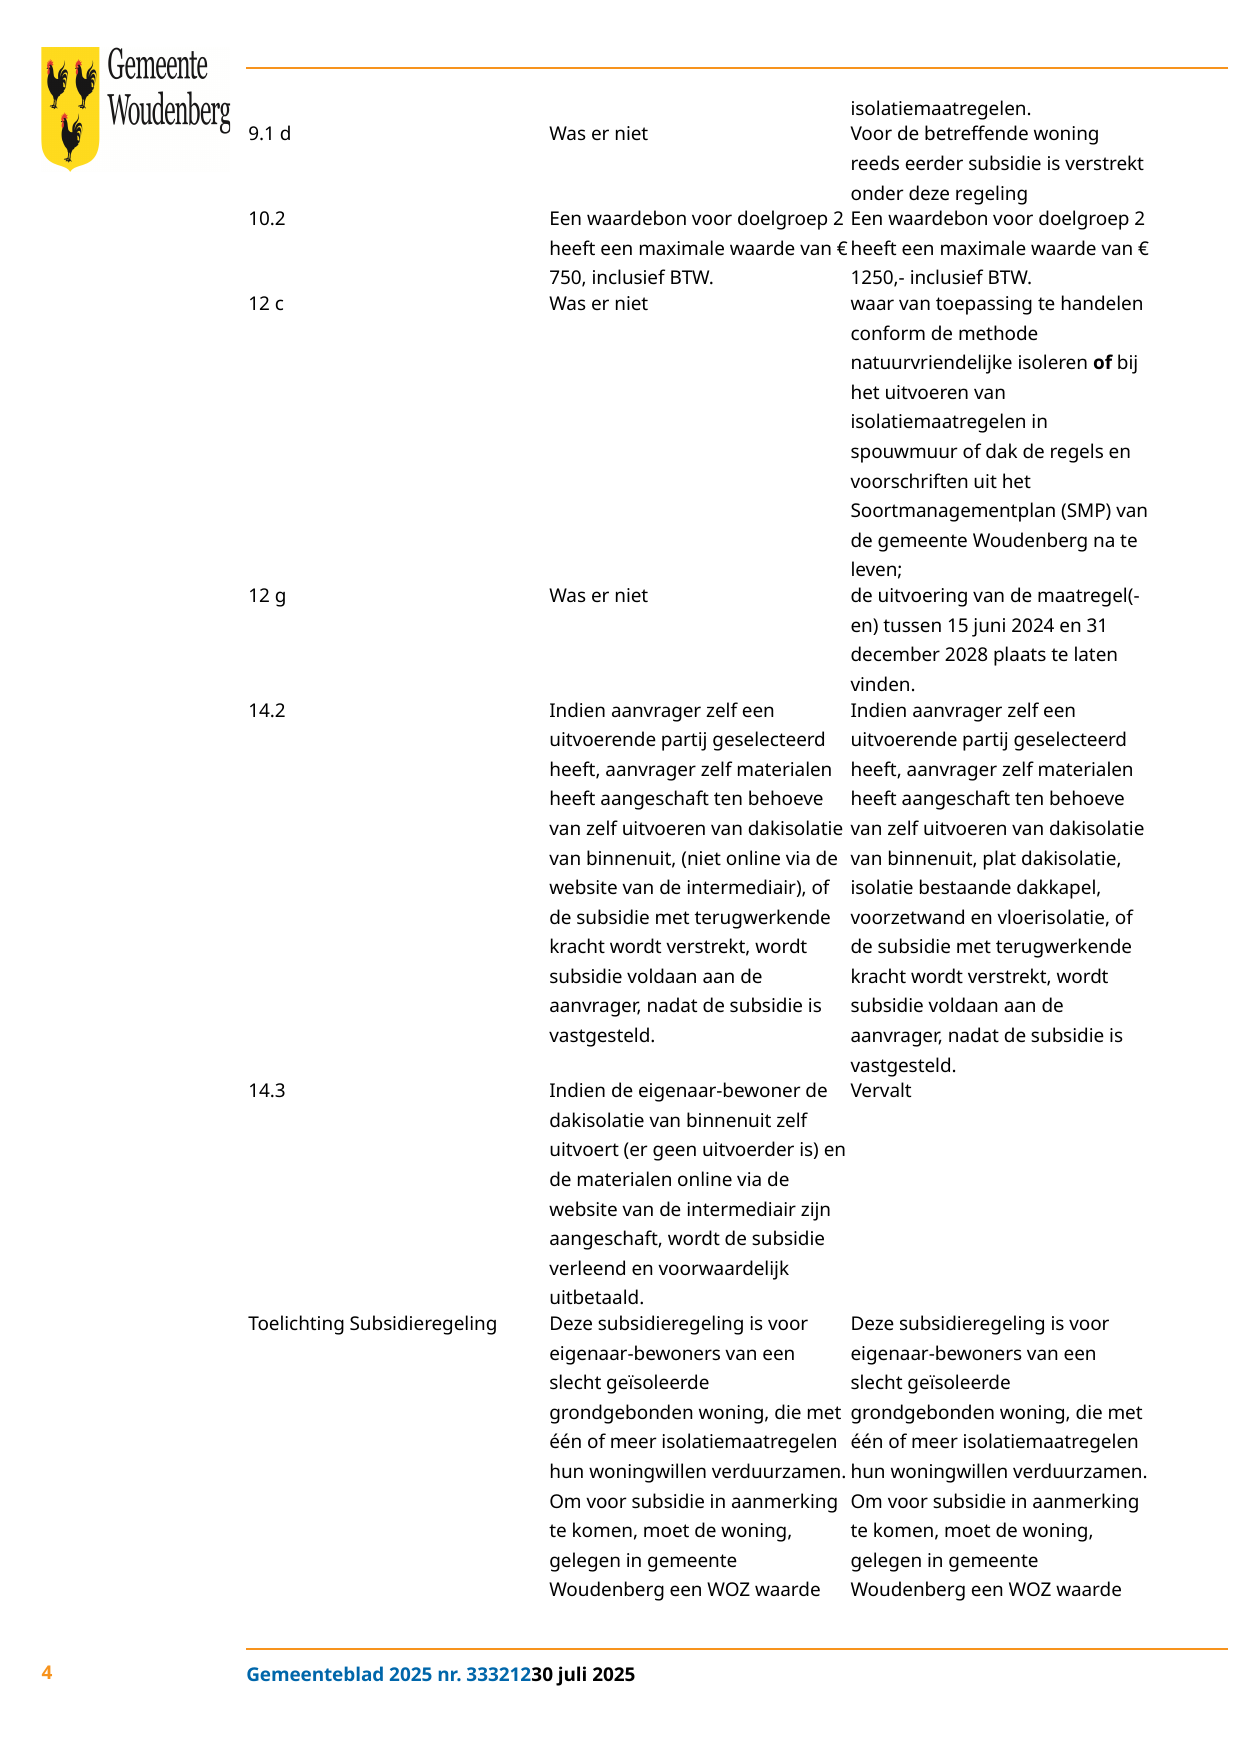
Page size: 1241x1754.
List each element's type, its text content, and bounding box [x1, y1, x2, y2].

table_cell 10.2 [248, 205, 549, 290]
table_cell [549, 95, 850, 121]
table_cell Deze subsidieregeling is voor eigenaar-bewoners van een slecht geïsoleerde grondgebonden woning, die met één of meer isolatiemaatregelen hun woningwillen verduurzamen. Om voor subsidie in aanmerking te komen, moet de woning, gelegen in gemeente Woudenberg een WOZ waarde [850, 1310, 1152, 1602]
table_cell Was er niet [549, 121, 850, 205]
table_cell Indien de eigenaar-bewoner de dakisolatie van binnenuit zelf uitvoert (er geen uitvoerder is) en de materialen online via de website van de intermediair zijn aangeschaft, wordt de subsidie verleend en voorwaardelijk uitbetaald. [549, 1078, 850, 1310]
table_cell [248, 95, 549, 121]
table_cell waar van toepassing te handelen conform de methode natuurvriendelijke isoleren of bij het uitvoeren van isolatiemaatregelen in spouwmuur of dak de regels en voorschriften uit het Soortmanagementplan (SMP) van de gemeente Woudenberg na te leven; [850, 290, 1152, 582]
table_cell Deze subsidieregeling is voor eigenaar-bewoners van een slecht geïsoleerde grondgebonden woning, die met één of meer isolatiemaatregelen hun woningwillen verduurzamen. Om voor subsidie in aanmerking te komen, moet de woning, gelegen in gemeente Woudenberg een WOZ waarde [549, 1310, 850, 1602]
table_cell 14.3 [248, 1078, 549, 1310]
table_cell Indien aanvrager zelf een uitvoerende partij geselecteerd heeft, aanvrager zelf materialen heeft aangeschaft ten behoeve van zelf uitvoeren van dakisolatie van binnenuit, (niet online via de website van de intermediair), of de subsidie met terugwerkende kracht wordt verstrekt, wordt subsidie voldaan aan de aanvrager, nadat de subsidie is vastgesteld. [549, 697, 850, 1077]
table_cell Was er niet [549, 290, 850, 582]
table_cell 12 g [248, 582, 549, 697]
table_cell Vervalt [850, 1078, 1152, 1310]
table_cell 9.1 d [248, 121, 549, 205]
table_cell 14.2 [248, 697, 549, 1077]
table_cell Een waardebon voor doelgroep 2 heeft een maximale waarde van € 1250,- inclusief BTW. [850, 205, 1152, 290]
table_cell 12 c [248, 290, 549, 582]
table_cell Was er niet [549, 582, 850, 697]
picture [41, 47, 231, 172]
table_cell Voor de betreffende woning reeds eerder subsidie is verstrekt onder deze regeling [850, 121, 1152, 205]
table_cell Toelichting Subsidieregeling [248, 1310, 549, 1602]
table_cell Een waardebon voor doelgroep 2 heeft een maximale waarde van € 750, inclusief BTW. [549, 205, 850, 290]
table_cell de uitvoering van de maatregel(-en) tussen 15 juni 2024 en 31 december 2028 plaats te laten vinden. [850, 582, 1152, 697]
table_cell Indien aanvrager zelf een uitvoerende partij geselecteerd heeft, aanvrager zelf materialen heeft aangeschaft ten behoeve van zelf uitvoeren van dakisolatie van binnenuit, plat dakisolatie, isolatie bestaande dakkapel, voorzetwand en vloerisolatie, of de subsidie met terugwerkende kracht wordt verstrekt, wordt subsidie voldaan aan de aanvrager, nadat de subsidie is vastgesteld. [850, 697, 1152, 1077]
table_cell isolatiemaatregelen. [850, 95, 1152, 121]
